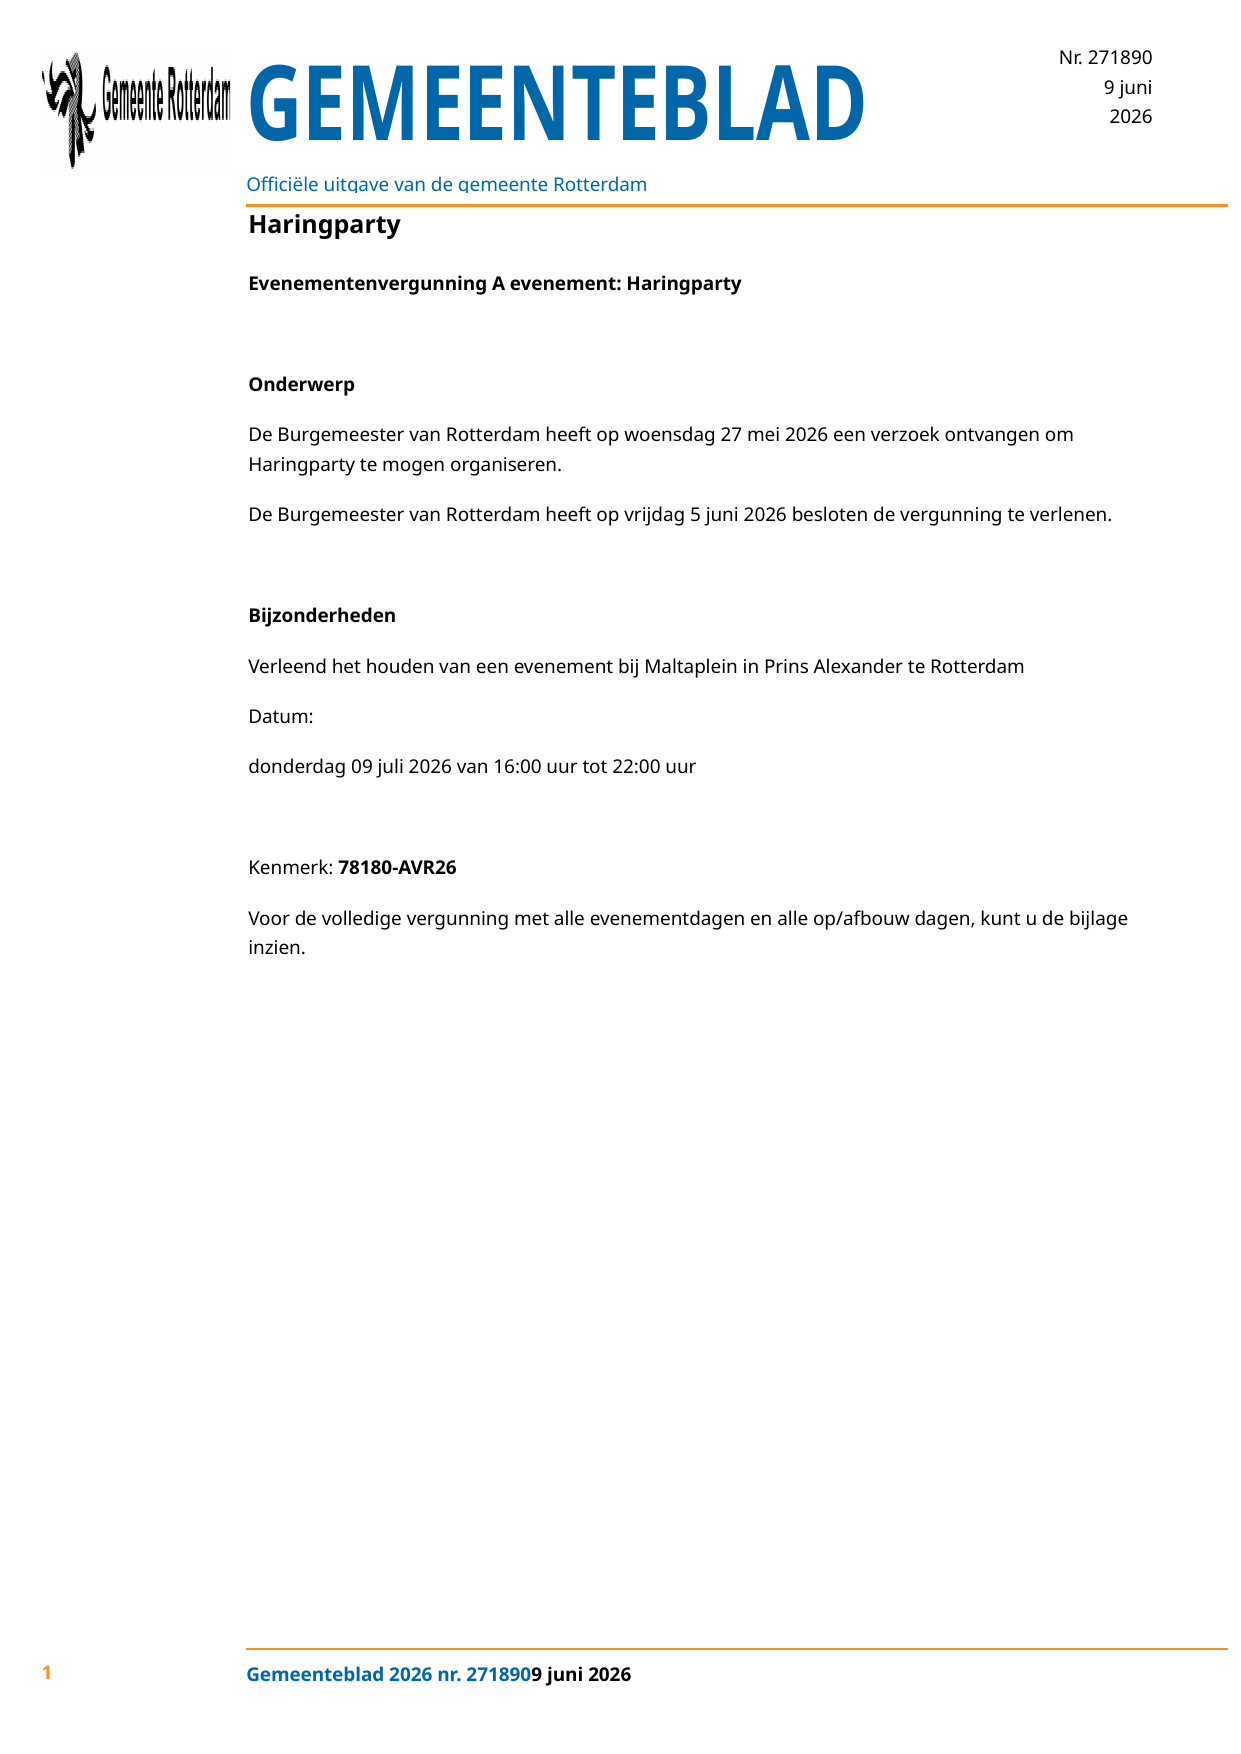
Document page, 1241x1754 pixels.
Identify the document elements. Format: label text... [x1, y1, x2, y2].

text Datum: [248, 703, 1152, 729]
text De Burgemeester van Rotterdam heeft op vrijdag 5 juni 2026 besloten de vergunning te verlenen. [248, 502, 1152, 527]
text Voor de volledige vergunning met alle evenementdagen en alle op/afbouw dagen, kunt u de bijlage inzien. [248, 905, 1152, 960]
text Verleend het houden van een evenement bij Maltaplein in Prins Alexander te Rotterdam [248, 653, 1152, 678]
picture [41, 47, 231, 172]
text Kenmerk: 78180-AVR26 [248, 854, 1152, 880]
text donderdag 09 juli 2026 van 16:00 uur tot 22:00 uur [248, 754, 1152, 779]
text Bijzonderheden [248, 602, 1152, 628]
text Evenementenvergunning A evenement: Haringparty [248, 270, 1152, 296]
text Haringparty [248, 207, 1152, 241]
text De Burgemeester van Rotterdam heeft op woensdag 27 mei 2026 een verzoek ontvangen om Haringparty te mogen organiseren. [248, 422, 1152, 477]
text Onderwerp [248, 371, 1152, 397]
